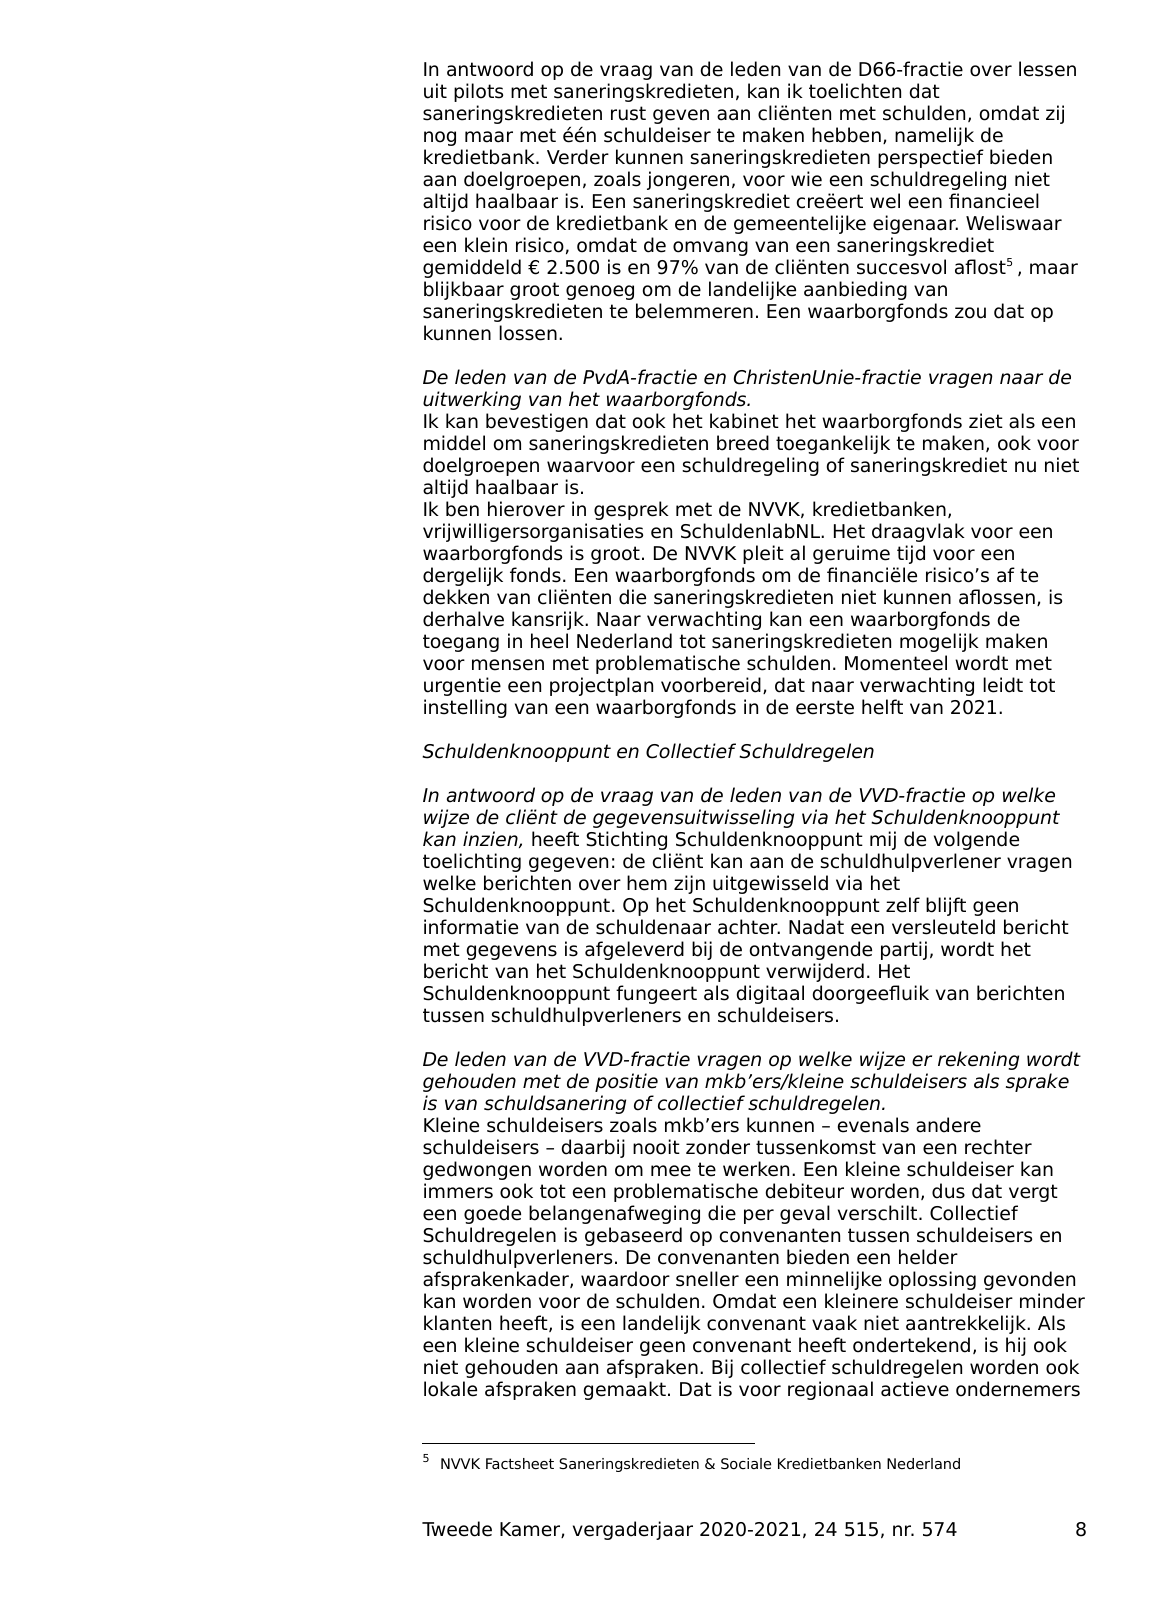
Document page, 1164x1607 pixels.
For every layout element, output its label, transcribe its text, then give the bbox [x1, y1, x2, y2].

text NVVK Factsheet Saneringskredieten & Sociale Kredietbanken Nederland [422, 1452, 1087, 1474]
text In antwoord op de vraag van de leden van de VVD-fractie op welke wijze de cliënt de gegevensuitwisseling via het Schuldenknooppunt kan inzien, heeft Stichting Schuldenknooppunt mij de volgende toelichting gegeven: de cliënt kan aan de schuldhulpverlener vragen welke berichten over hem zijn uitgewisseld via het Schuldenknooppunt. Op het Schuldenknooppunt zelf blijft geen informatie van de schuldenaar achter. Nadat een versleuteld bericht met gegevens is afgeleverd bij de ontvangende partij, wordt het bericht van het Schuldenknooppunt verwijderd. Het Schuldenknooppunt fungeert als digitaal doorgeefluik van berichten tussen schuldhulpverleners en schuldeisers. [422, 785, 1087, 1027]
text Ik kan bevestigen dat ook het kabinet het waarborgfonds ziet als een middel om saneringskredieten breed toegankelijk te maken, ook voor doelgroepen waarvoor een schuldregeling of saneringskrediet nu niet altijd haalbaar is. [422, 411, 1087, 499]
text Ik ben hierover in gesprek met de NVVK, kredietbanken, vrijwilligersorganisaties en SchuldenlabNL. Het draagvlak voor een waarborgfonds is groot. De NVVK pleit al geruime tijd voor een dergelijk fonds. Een waarborgfonds om de financiële risico’s af te dekken van cliënten die saneringskredieten niet kunnen aflossen, is derhalve kansrijk. Naar verwachting kan een waarborgfonds de toegang in heel Nederland tot saneringskredieten mogelijk maken voor mensen met problematische schulden. Momenteel wordt met urgentie een projectplan voorbereid, dat naar verwachting leidt tot instelling van een waarborgfonds in de eerste helft van 2021. [422, 499, 1087, 719]
subtitle Schuldenknooppunt en Collectief Schuldregelen [422, 741, 1087, 763]
text De leden van de VVD-fractie vragen op welke wijze er rekening wordt gehouden met de positie van mkb’ers/kleine schuldeisers als sprake is van schuldsanering of collectief schuldregelen. [422, 1049, 1087, 1115]
text De leden van de PvdA-fractie en ChristenUnie-fractie vragen naar de uitwerking van het waarborgfonds. [422, 367, 1087, 411]
text Kleine schuldeisers zoals mkb’ers kunnen – evenals andere schuldeisers – daarbij nooit zonder tussenkomst van een rechter gedwongen worden om mee te werken. Een kleine schuldeiser kan immers ook tot een problematische debiteur worden, dus dat vergt een goede belangenafweging die per geval verschilt. Collectief Schuldregelen is gebaseerd op convenanten tussen schuldeisers en schuldhulpverleners. De convenanten bieden een helder afsprakenkader, waardoor sneller een minnelijke oplossing gevonden kan worden voor de schulden. Omdat een kleinere schuldeiser minder klanten heeft, is een landelijk convenant vaak niet aantrekkelijk. Als een kleine schuldeiser geen convenant heeft ondertekend, is hij ook niet gehouden aan afspraken. Bij collectief schuldregelen worden ook lokale afspraken gemaakt. Dat is voor regionaal actieve ondernemers [422, 1115, 1087, 1401]
text In antwoord op de vraag van de leden van de D66-fractie over lessen uit pilots met saneringskredieten, kan ik toelichten dat saneringskredieten rust geven aan cliënten met schulden, omdat zij nog maar met één schuldeiser te maken hebben, namelijk de kredietbank. Verder kunnen saneringskredieten perspectief bieden aan doelgroepen, zoals jongeren, voor wie een schuldregeling niet altijd haalbaar is. Een saneringskrediet creëert wel een financieel risico voor de kredietbank en de gemeentelijke eigenaar. Weliswaar een klein risico, omdat de omvang van een saneringskrediet gemiddeld € 2.500 is en 97% van de cliënten succesvol aflost, maar blijkbaar groot genoeg om de landelijke aanbieding van saneringskredieten te belemmeren. Een waarborgfonds zou dat op kunnen lossen. [422, 59, 1087, 345]
